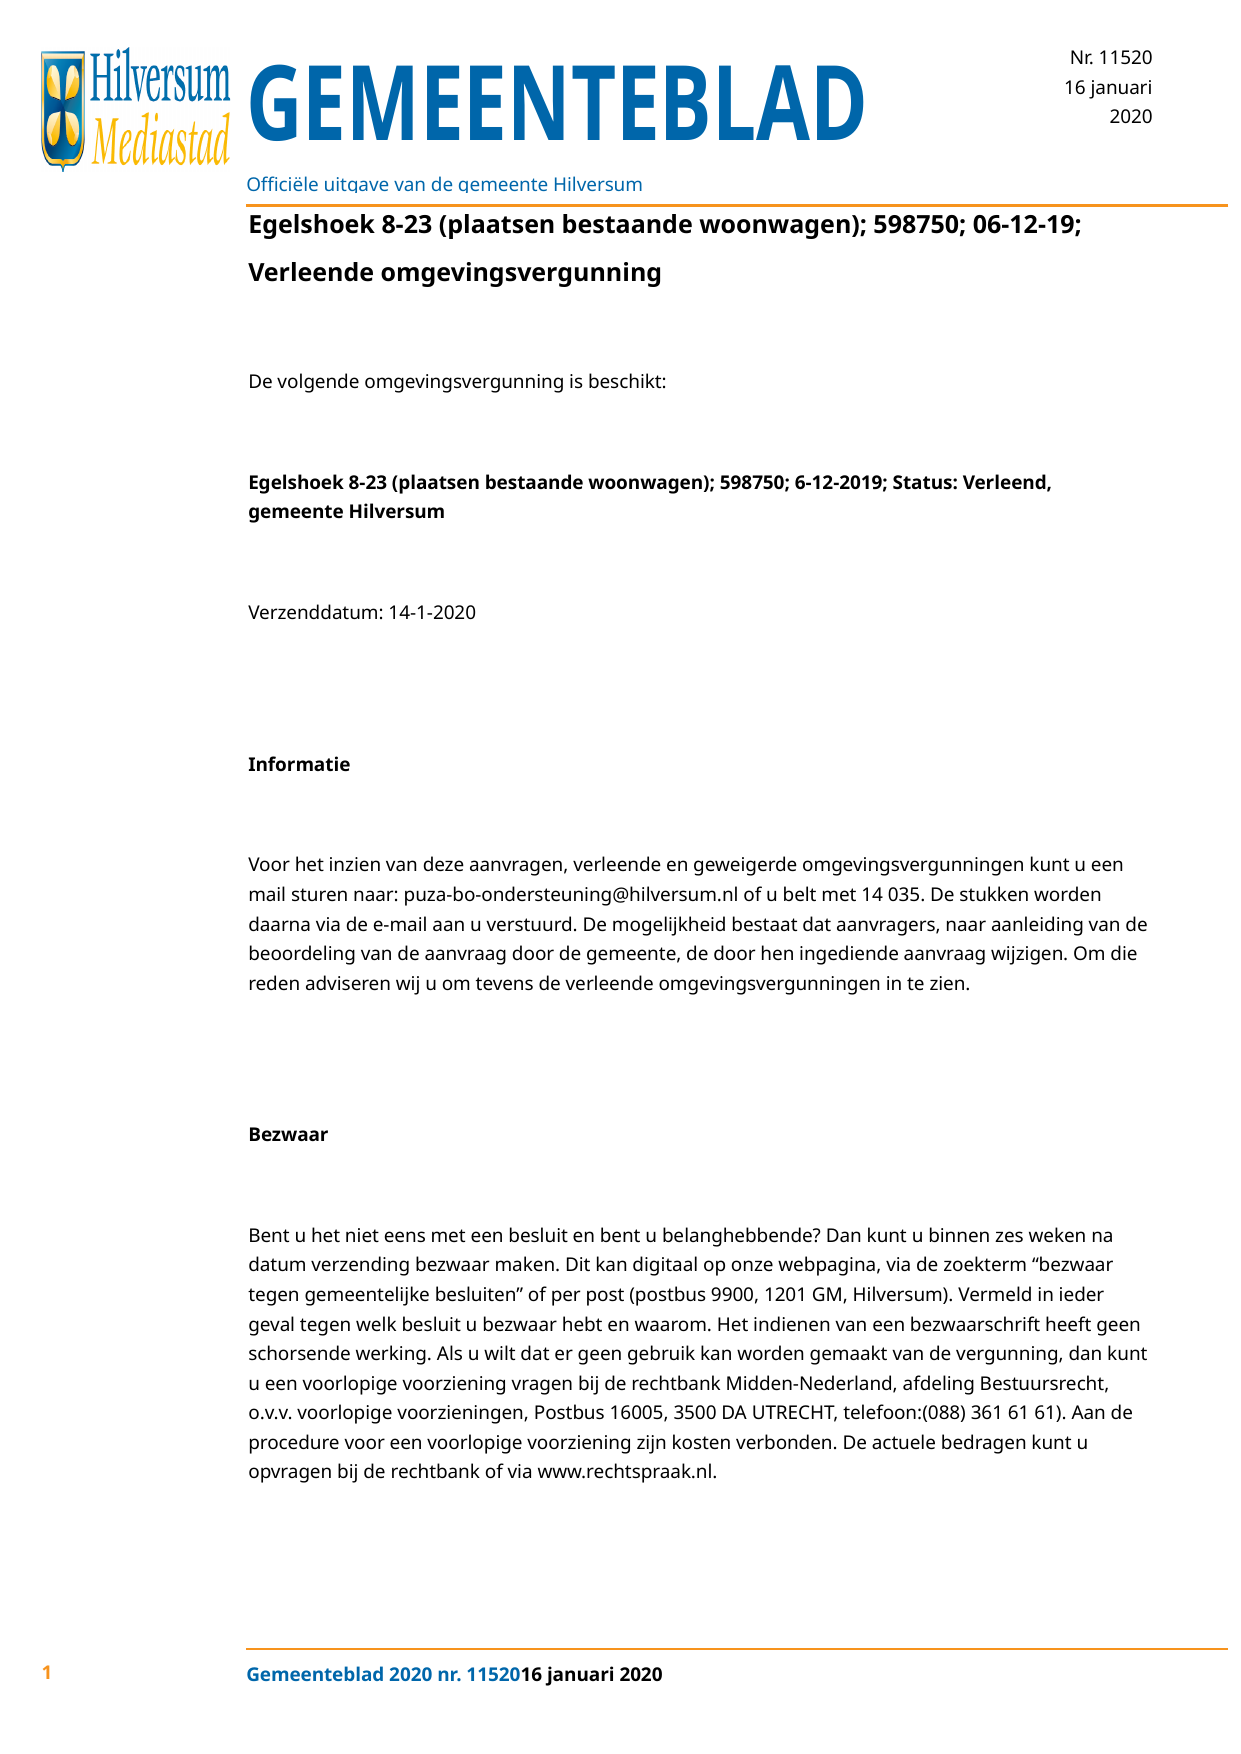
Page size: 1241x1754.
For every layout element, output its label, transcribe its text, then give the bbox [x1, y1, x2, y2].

text Egelshoek 8-23 (plaatsen bestaande woonwagen); 598750; 6-12-2019; Status: Verleend, gemeente Hilversum [248, 469, 1152, 524]
text Bent u het niet eens met een besluit en bent u belanghebbende? Dan kunt u binnen zes weken na datum verzending bezwaar maken. Dit kan digitaal op onze webpagina, via de zoekterm “bezwaar tegen gemeentelijke besluiten” of per post (postbus 9900, 1201 GM, Hilversum). Vermeld in ieder geval tegen welk besluit u bezwaar hebt en waarom. Het indienen van een bezwaarschrift heeft geen schorsende werking. Als u wilt dat er geen gebruik kan worden gemaakt van de vergunning, dan kunt u een voorlopige voorziening vragen bij de rechtbank Midden-Nederland, afdeling Bestuursrecht, o.v.v. voorlopige voorzieningen, Postbus 16005, 3500 DA UTRECHT, telefoon:(088) 361 61 61). Aan de procedure voor een voorlopige voorziening zijn kosten verbonden. De actuele bedragen kunt u opvragen bij de rechtbank of via www.rechtspraak.nl. [248, 1222, 1152, 1484]
picture [41, 47, 231, 172]
text Informatie [248, 751, 1152, 777]
text Voor het inzien van deze aanvragen, verleende en geweigerde omgevingsvergunningen kunt u een mail sturen naar: puza-bo-ondersteuning@hilversum.nl of u belt met 14 035. De stukken worden daarna via de e-mail aan u verstuurd. De mogelijkheid bestaat dat aanvragers, naar aanleiding van de beoordeling van de aanvraag door de gemeente, de door hen ingediende aanvraag wijzigen. Om die reden adviseren wij u om tevens de verleende omgevingsvergunningen in te zien. [248, 852, 1152, 996]
text Egelshoek 8-23 (plaatsen bestaande woonwagen); 598750; 06-12-19; Verleende omgevingsvergunning [248, 207, 1152, 288]
text Verzenddatum: 14-1-2020 [248, 599, 1152, 625]
text Bezwaar [248, 1121, 1152, 1147]
text De volgende omgevingsvergunning is beschikt: [248, 368, 1152, 394]
